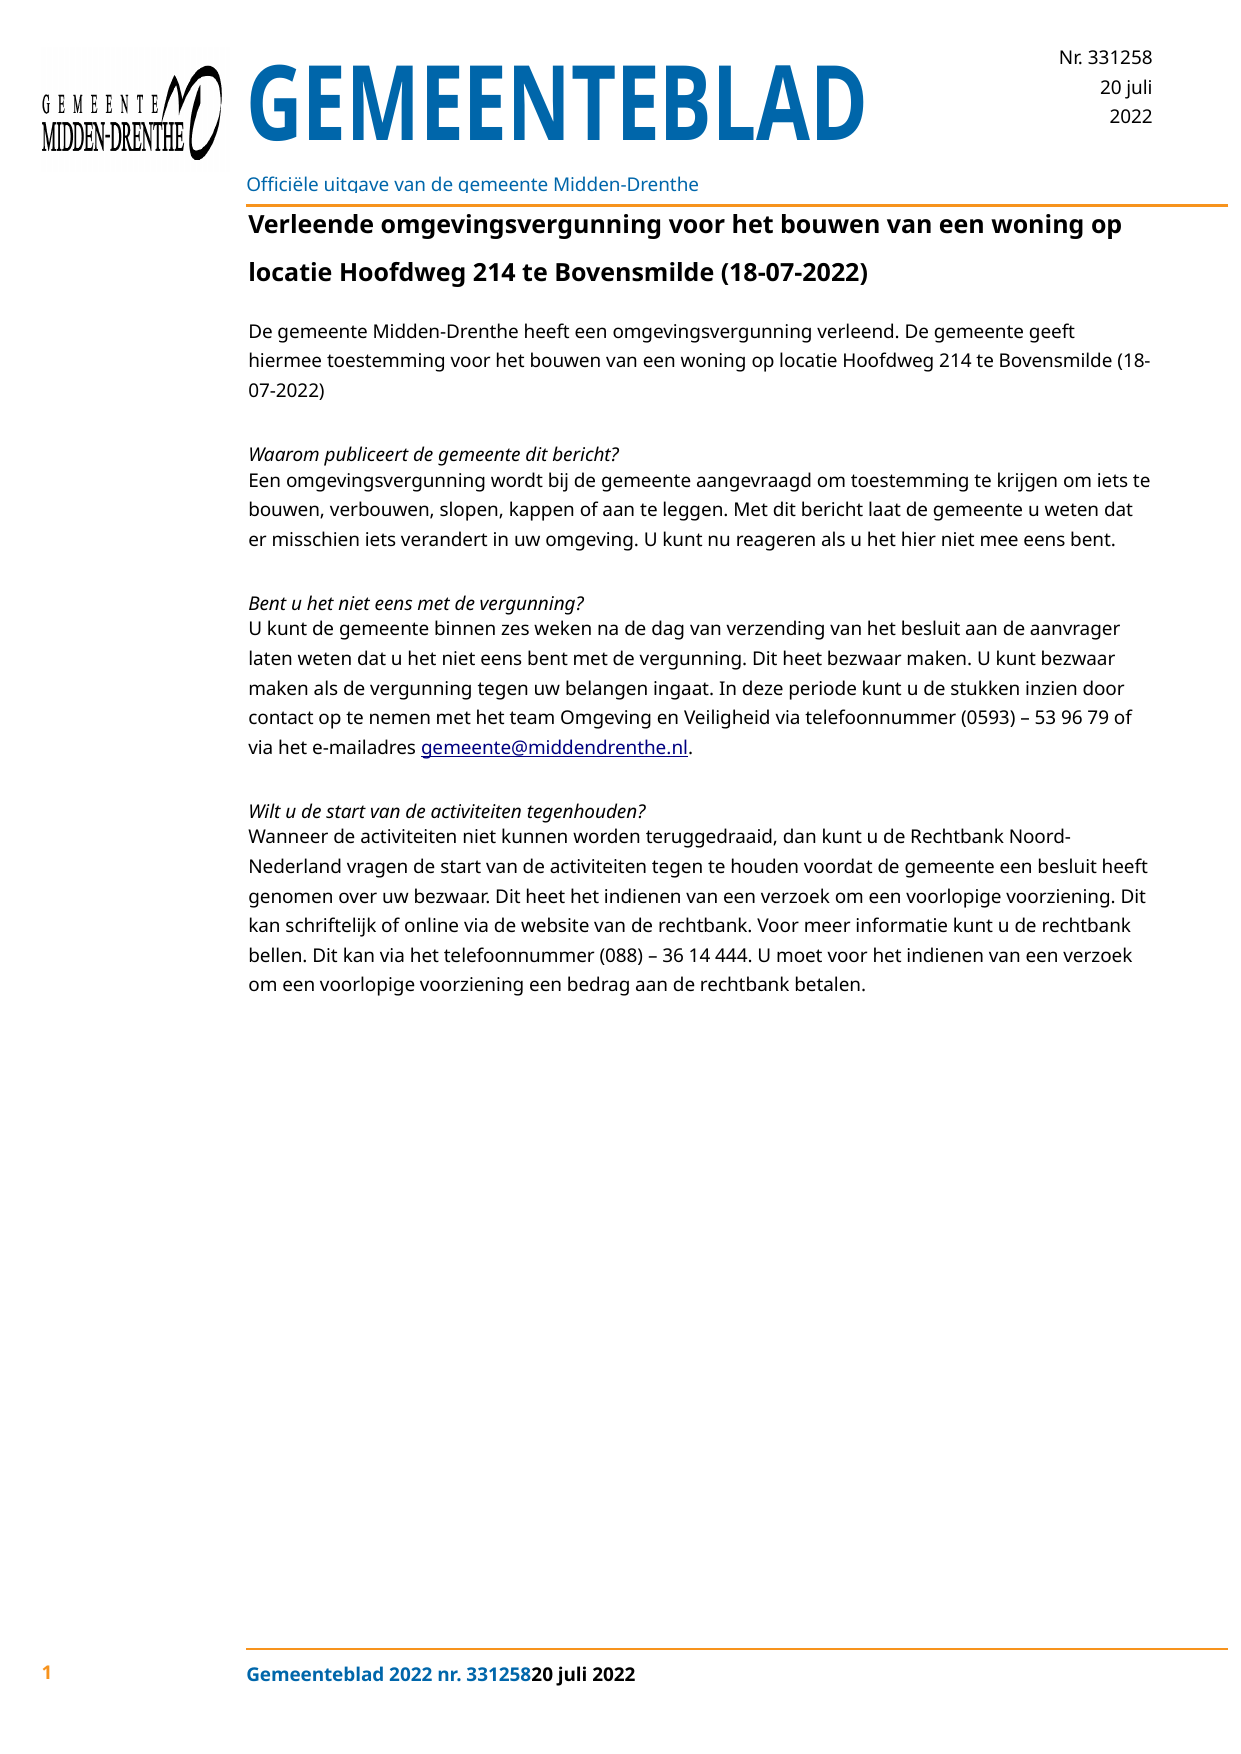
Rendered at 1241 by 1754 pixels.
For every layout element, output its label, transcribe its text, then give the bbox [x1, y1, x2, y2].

text Bent u het niet eens met de vergunning? [248, 590, 1152, 616]
text U kunt de gemeente binnen zes weken na de dag van verzending van het besluit aan de aanvrager laten weten dat u het niet eens bent met de vergunning. Dit heet bezwaar maken. U kunt bezwaar maken als de vergunning tegen uw belangen ingaat. In deze periode kunt u de stukken inzien door contact op te nemen met het team Omgeving en Veiligheid via telefoonnummer (0593) – 53 96 79 of via het e-mailadres gemeente@middendrenthe.nl. [248, 616, 1152, 760]
text Verleende omgevingsvergunning voor het bouwen van een woning op locatie Hoofdweg 214 te Bovensmilde (18-07-2022) [248, 207, 1152, 288]
picture [41, 47, 231, 172]
text Een omgevingsvergunning wordt bij de gemeente aangevraagd om toestemming te krijgen om iets te bouwen, verbouwen, slopen, kappen of aan te leggen. Met dit bericht laat de gemeente u weten dat er misschien iets verandert in uw omgeving. U kunt nu reageren als u het hier niet mee eens bent. [248, 467, 1152, 552]
text Waarom publiceert de gemeente dit bericht? [248, 441, 1152, 467]
text Wilt u de start van de activiteiten tegenhouden? [248, 798, 1152, 824]
text Wanneer de activiteiten niet kunnen worden teruggedraaid, dan kunt u de Rechtbank Noord-Nederland vragen de start van de activiteiten tegen te houden voordat de gemeente een besluit heeft genomen over uw bezwaar. Dit heet het indienen van een verzoek om een voorlopige voorziening. Dit kan schriftelijk of online via de website van de rechtbank. Voor meer informatie kunt u de rechtbank bellen. Dit kan via het telefoonnummer (088) – 36 14 444. U moet voor het indienen van een verzoek om een voorlopige voorziening een bedrag aan de rechtbank betalen. [248, 824, 1152, 997]
text De gemeente Midden-Drenthe heeft een omgevingsvergunning verleend. De gemeente geeft hiermee toestemming voor het bouwen van een woning op locatie Hoofdweg 214 te Bovensmilde (18-07-2022) [248, 318, 1152, 403]
